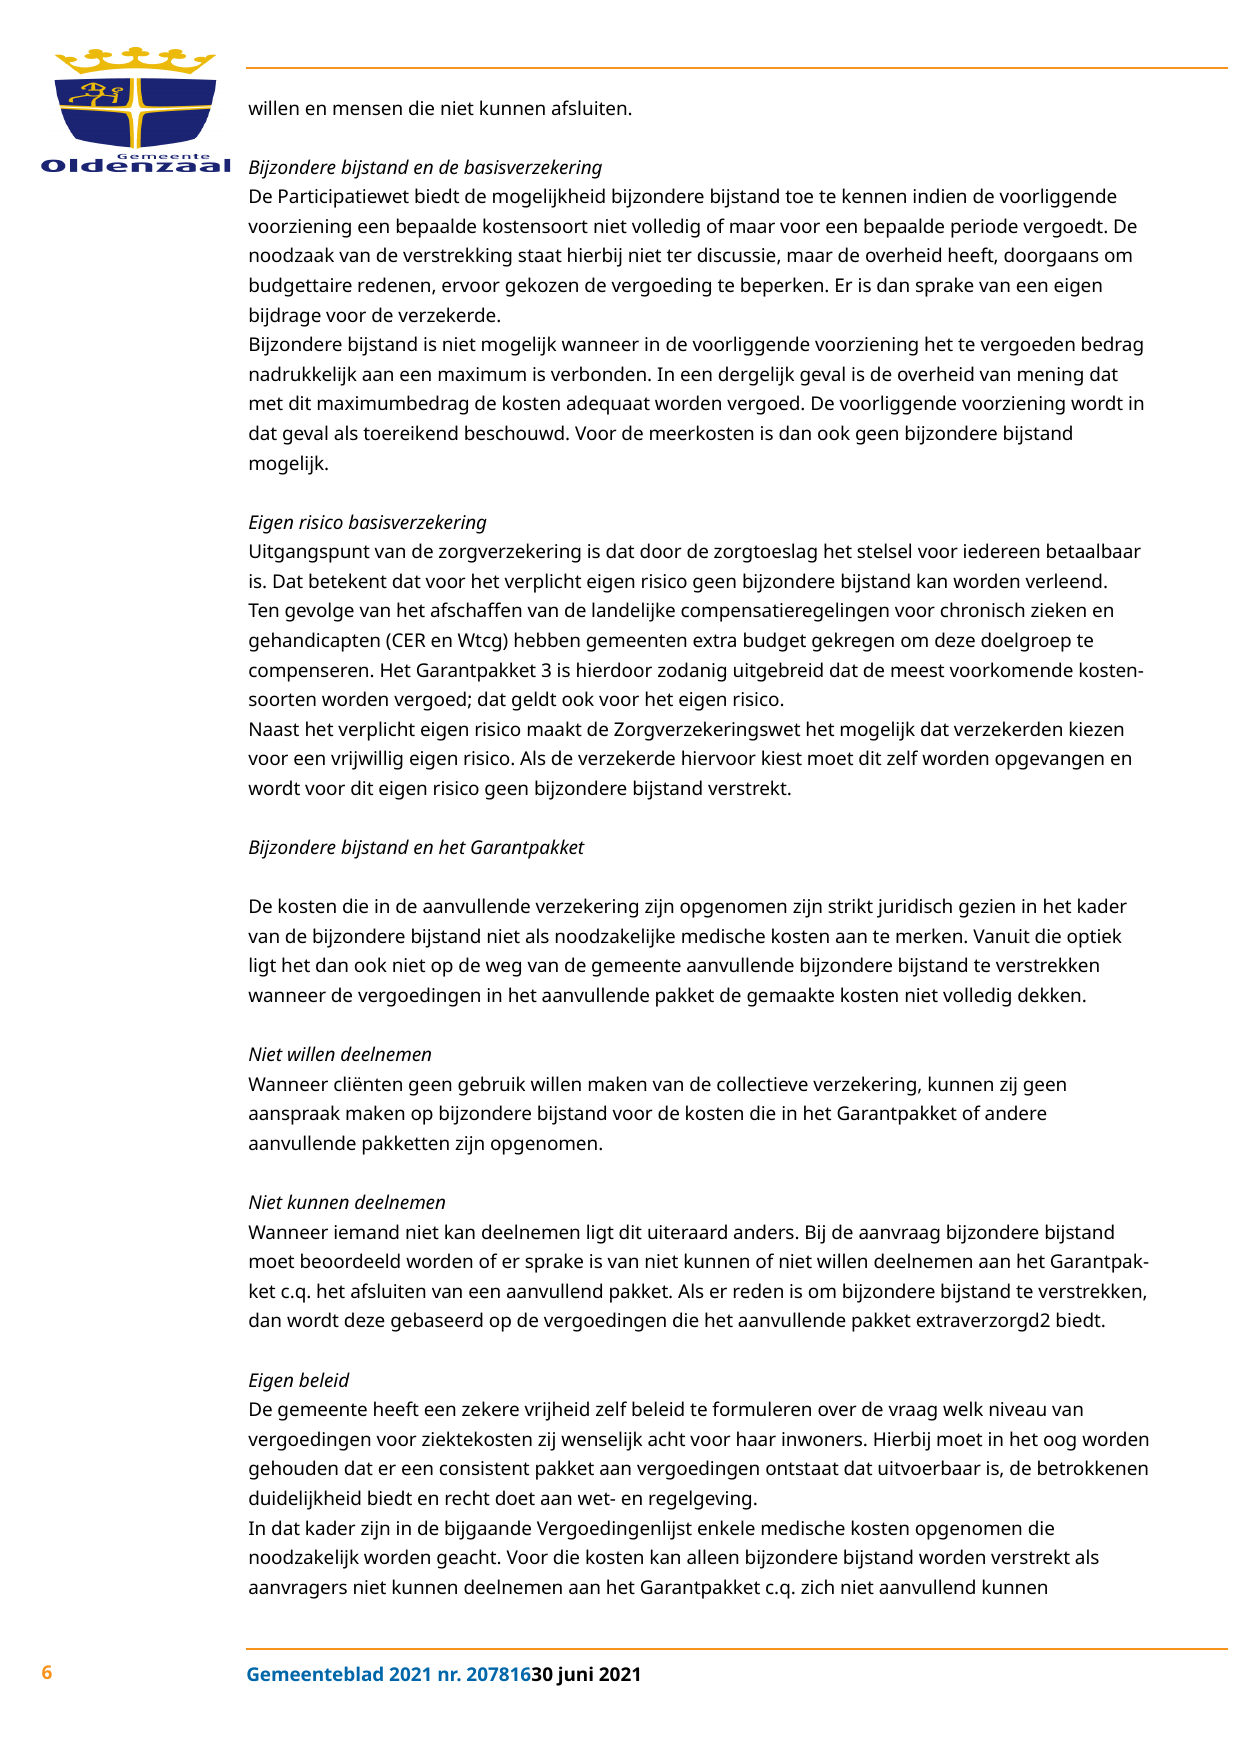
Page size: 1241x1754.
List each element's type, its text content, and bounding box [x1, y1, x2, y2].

text Naast het verplicht eigen risico maakt de Zorgverzekeringswet het mogelijk dat verzekerden kiezen voor een vrijwillig eigen risico. Als de verzekerde hiervoor kiest moet dit zelf worden opgevangen en wordt voor dit eigen risico geen bijzondere bijstand verstrekt. [248, 716, 1152, 801]
text Bijzondere bijstand is niet mogelijk wanneer in de voorliggende voorziening het te vergoeden bedrag nadrukkelijk aan een maximum is verbonden. In een dergelijk geval is de overheid van mening dat met dit maximumbedrag de kosten adequaat worden vergoed. De voorliggende voorziening wordt in dat geval als toereikend beschouwd. Voor de meerkosten is dan ook geen bijzondere bijstand mogelijk. [248, 331, 1152, 476]
text Niet kunnen deelnemen [248, 1189, 1152, 1215]
text In dat kader zijn in de bijgaande Vergoedingenlijst enkele medische kosten opgenomen die noodzakelijk worden geacht. Voor die kosten kan alleen bijzondere bijstand worden verstrekt als aanvragers niet kunnen deelnemen aan het Garantpakket c.q. zich niet aanvullend kunnen [248, 1515, 1152, 1600]
text Niet willen deelnemen [248, 1041, 1152, 1067]
text Wanneer cliënten geen gebruik willen maken van de collectieve verzekering, kunnen zij geen aanspraak maken op bijzondere bijstand voor de kosten die in het Garantpakket of andere aanvullende pakketten zijn opgenomen. [248, 1071, 1152, 1156]
text Bijzondere bijstand en het Garantpakket [248, 834, 1152, 860]
text De kosten die in de aanvullende verzekering zijn opgenomen zijn strikt juridisch gezien in het kader van de bijzondere bijstand niet als noodzakelijke medische kosten aan te merken. Vanuit die optiek ligt het dan ook niet op de weg van de gemeente aanvullende bijzondere bijstand te verstrekken [248, 893, 1152, 978]
text Ten gevolge van het afschaffen van de landelijke compensatieregelingen voor chronisch zieken en gehandicapten (CER en Wtcg) hebben gemeenten extra budget gekregen om deze doelgroep te compenseren. Het Garantpakket 3 is hierdoor zodanig uitgebreid dat de meest voorkomende kosten-soorten worden vergoed; dat geldt ook voor het eigen risico. [248, 598, 1152, 712]
text wanneer de vergoedingen in het aanvullende pakket de gemaakte kosten niet volledig dekken. [248, 982, 1152, 1008]
text Wanneer iemand niet kan deelnemen ligt dit uiteraard anders. Bij de aanvraag bijzondere bijstand moet beoordeeld worden of er sprake is van niet kunnen of niet willen deelnemen aan het Garantpak-ket c.q. het afsluiten van een aanvullend pakket. Als er reden is om bijzondere bijstand te verstrekken, dan wordt deze gebaseerd op de vergoedingen die het aanvullende pakket extraverzorgd2 biedt. [248, 1219, 1152, 1333]
text vergoedingen voor ziektekosten zij wenselijk acht voor haar inwoners. Hierbij moet in het oog worden gehouden dat er een consistent pakket aan vergoedingen ontstaat dat uitvoerbaar is, de betrokkenen duidelijkheid biedt en recht doet aan wet- en regelgeving. [248, 1426, 1152, 1511]
text De gemeente heeft een zekere vrijheid zelf beleid te formuleren over de vraag welk niveau van [248, 1396, 1152, 1422]
text De Participatiewet biedt de mogelijkheid bijzondere bijstand toe te kennen indien de voorliggende voorziening een bepaalde kostensoort niet volledig of maar voor een bepaalde periode vergoedt. De noodzaak van de verstrekking staat hierbij niet ter discussie, maar de overheid heeft, doorgaans om budgettaire redenen, ervoor gekozen de vergoeding te beperken. Er is dan sprake van een eigen bijdrage voor de verzekerde. [248, 183, 1152, 328]
picture [41, 47, 231, 172]
text Eigen beleid [248, 1367, 1152, 1393]
text Uitgangspunt van de zorgverzekering is dat door de zorgtoeslag het stelsel voor iedereen betaalbaar is. Dat betekent dat voor het verplicht eigen risico geen bijzondere bijstand kan worden verleend. [248, 538, 1152, 594]
text Eigen risico basisverzekering [248, 509, 1152, 535]
text Bijzondere bijstand en de basisverzekering [248, 154, 1152, 180]
text willen en mensen die niet kunnen afsluiten. [248, 95, 1152, 121]
